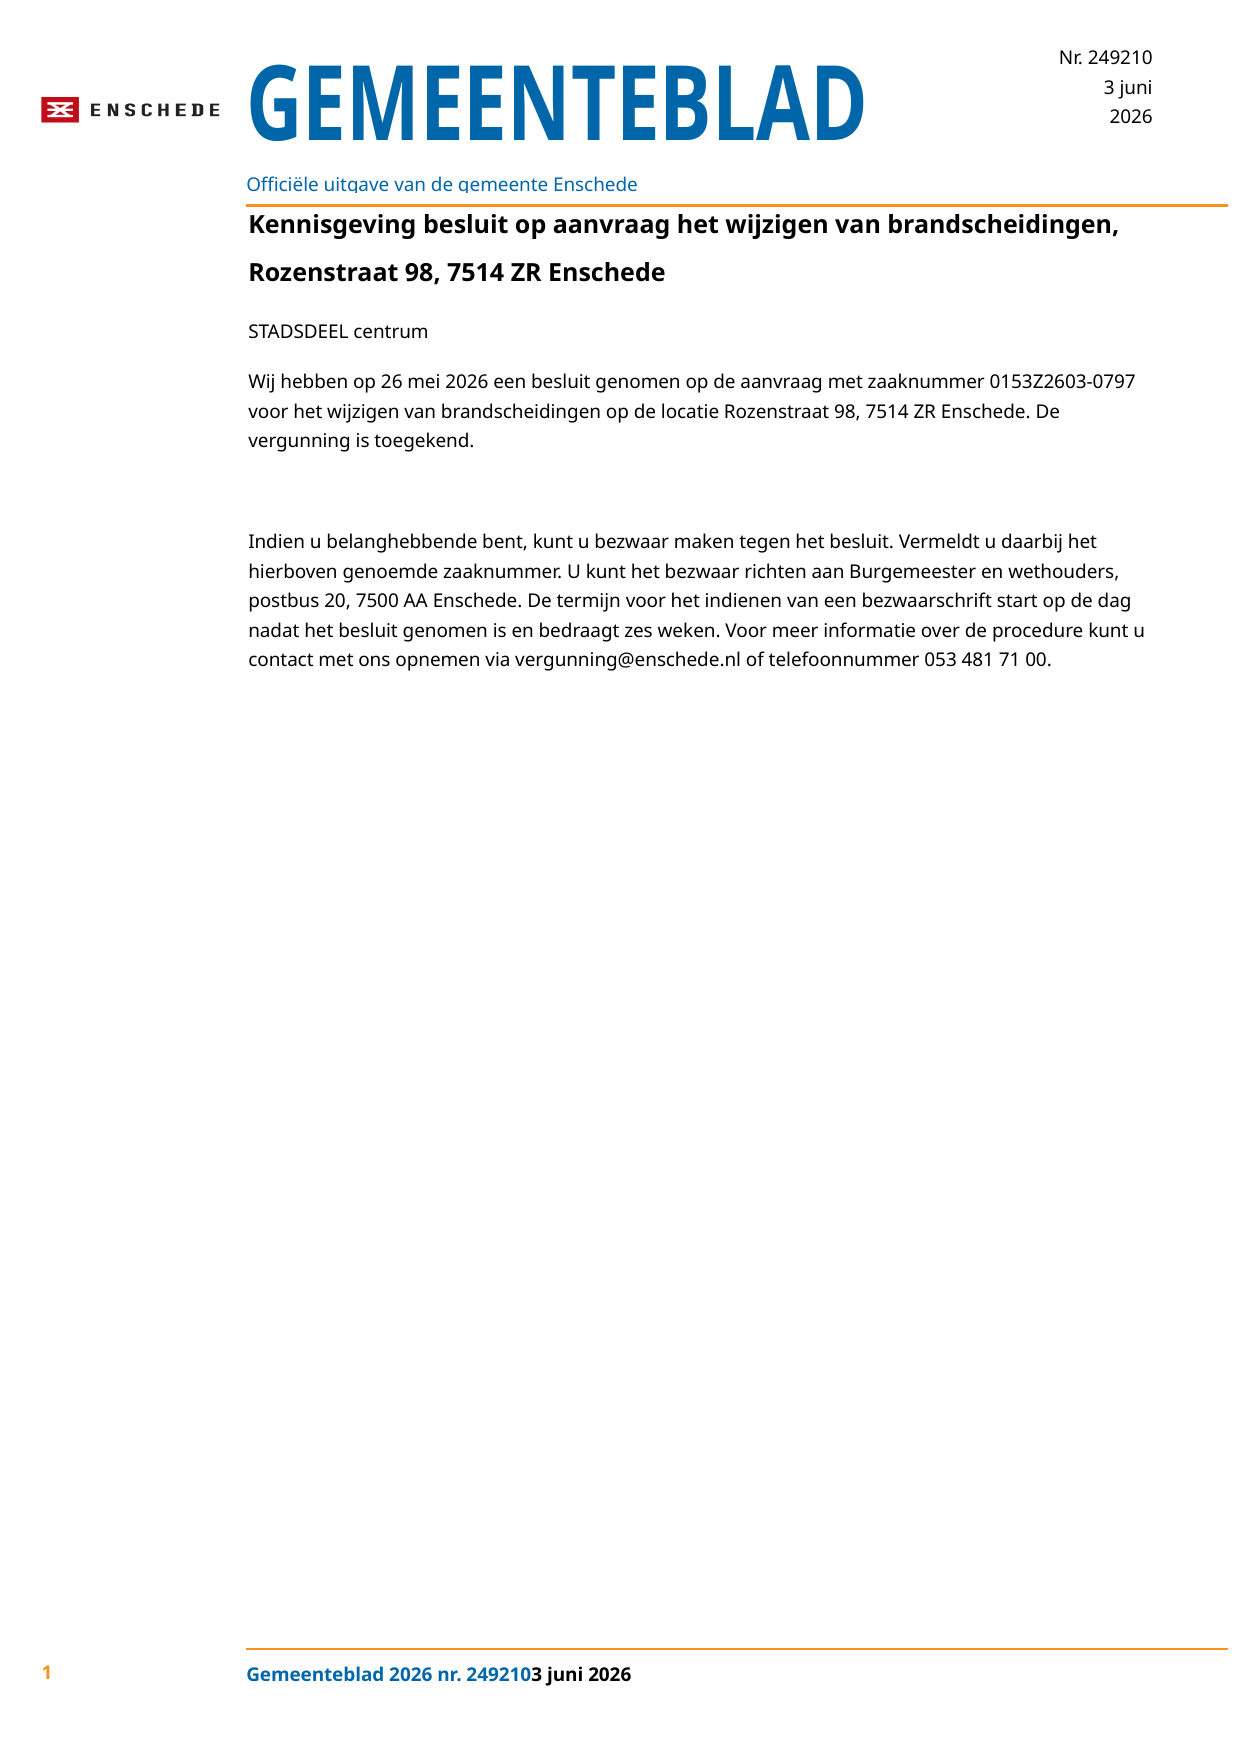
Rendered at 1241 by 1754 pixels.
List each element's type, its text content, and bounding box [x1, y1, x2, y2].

text Indien u belanghebbende bent, kunt u bezwaar maken tegen het besluit. Vermeldt u daarbij het hierboven genoemde zaaknummer. U kunt het bezwaar richten aan Burgemeester en wethouders, postbus 20, 7500 AA Enschede. De termijn voor het indienen van een bezwaarschrift start op de dag nadat het besluit genomen is en bedraagt zes weken. Voor meer informatie over de procedure kunt u contact met ons opnemen via vergunning@enschede.nl of telefoonnummer 053 481 71 00. [248, 528, 1152, 672]
text Wij hebben op 26 mei 2026 een besluit genomen op de aanvraag met zaaknummer 0153Z2603-0797 voor het wijzigen van brandscheidingen op de locatie Rozenstraat 98, 7514 ZR Enschede. De vergunning is toegekend. [248, 368, 1152, 453]
picture [41, 47, 231, 172]
text Kennisgeving besluit op aanvraag het wijzigen van brandscheidingen, Rozenstraat 98, 7514 ZR Enschede [248, 207, 1152, 288]
text STADSDEEL centrum [248, 318, 1152, 344]
